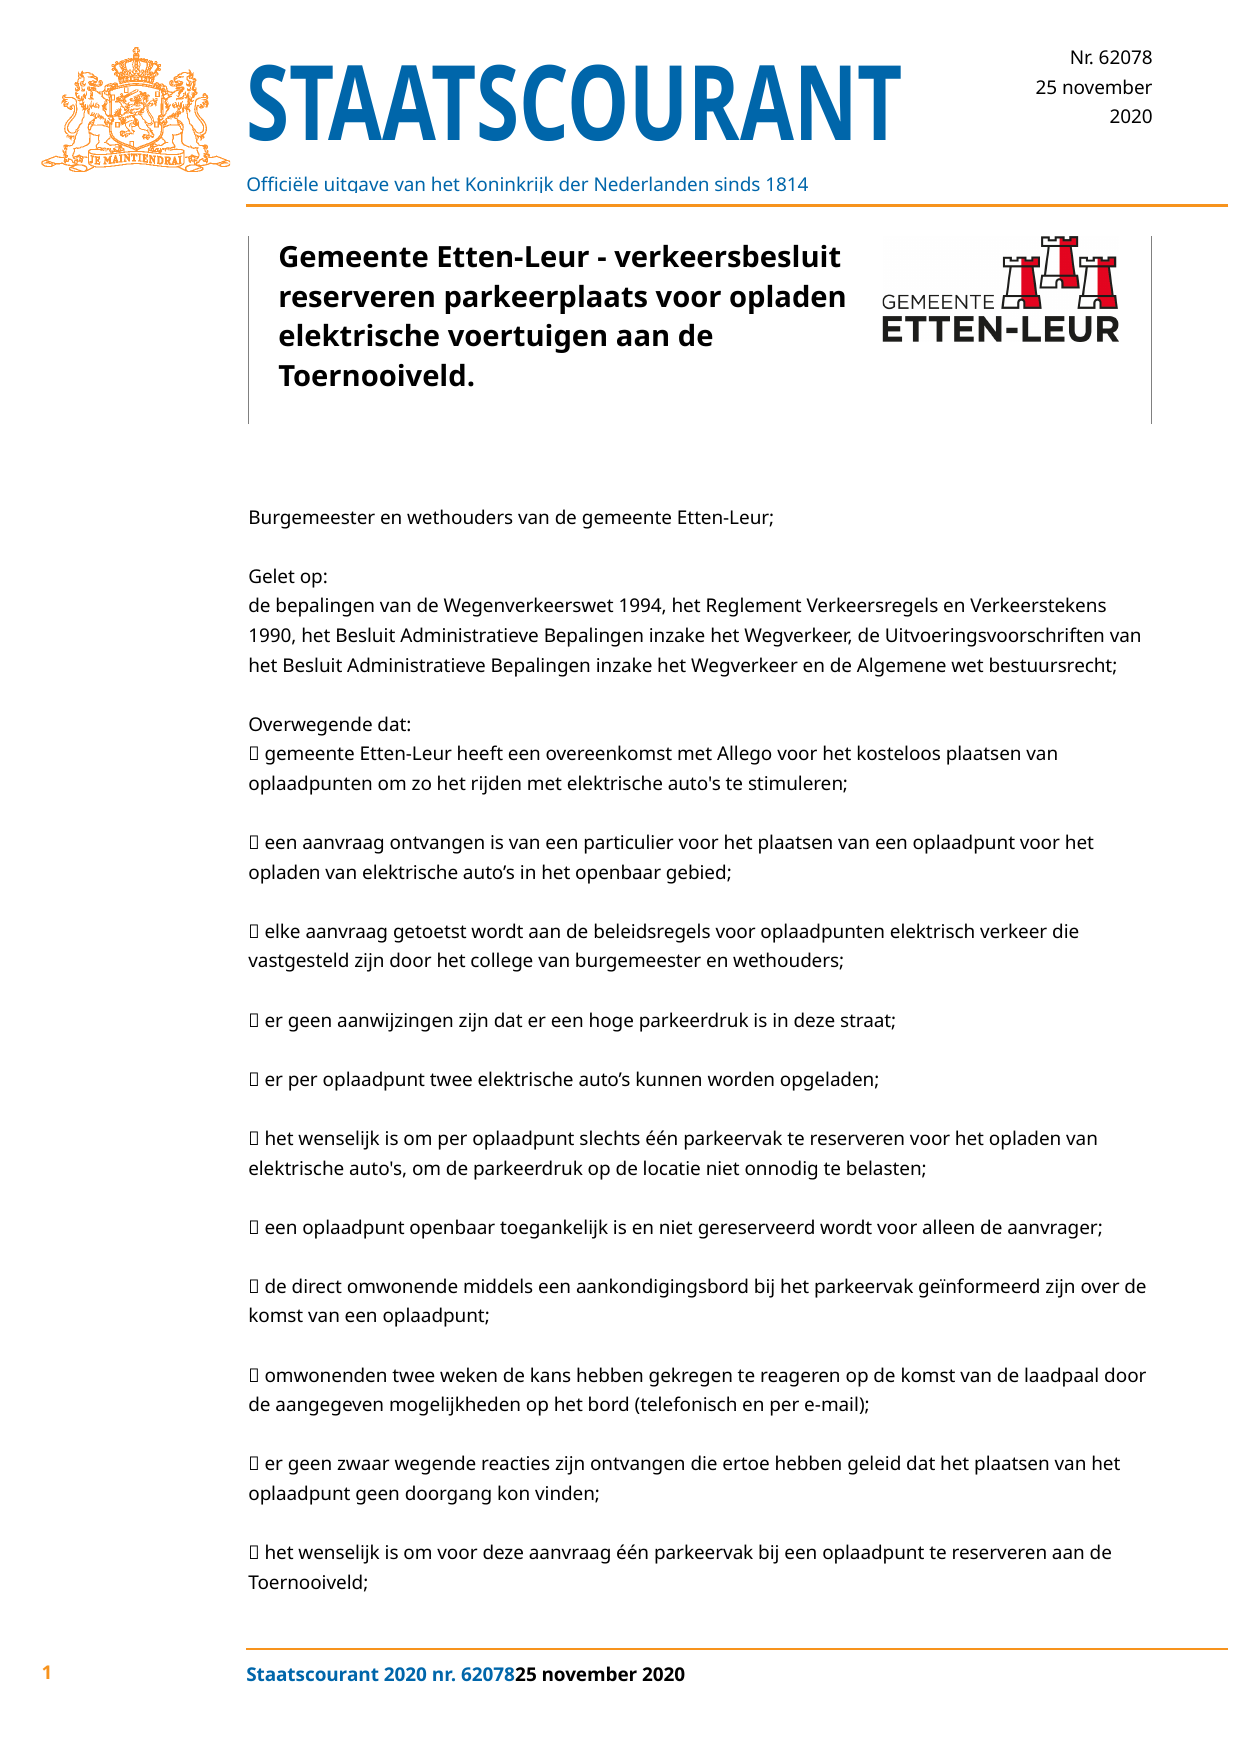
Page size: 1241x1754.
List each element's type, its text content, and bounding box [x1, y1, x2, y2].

text  er geen aanwijzingen zijn dat er een hoge parkeerdruk is in deze straat; [248, 1007, 1152, 1033]
text  een aanvraag ontvangen is van een particulier voor het plaatsen van een oplaadpunt voor het opladen van elektrische auto’s in het openbaar gebied; [248, 829, 1152, 885]
picture [41, 47, 231, 172]
text Overwegende dat: [248, 711, 1152, 737]
text  de direct omwonende middels een aankondigingsbord bij het parkeervak geïnformeerd zijn over de komst van een oplaadpunt; [248, 1273, 1152, 1328]
text de bepalingen van de Wegenverkeerswet 1994, het Reglement Verkeersregels en Verkeerstekens 1990, het Besluit Administratieve Bepalingen inzake het Wegverkeer, de Uitvoeringsvoorschriften van het Besluit Administratieve Bepalingen inzake het Wegverkeer en de Algemene wet bestuursrecht; [248, 593, 1152, 678]
picture [882, 236, 1119, 342]
text Burgemeester en wethouders van de gemeente Etten-Leur; [248, 504, 1152, 530]
text  omwonenden twee weken de kans hebben gekregen te reageren op de komst van de laadpaal door de aangegeven mogelijkheden op het bord (telefonisch en per e-mail); [248, 1362, 1152, 1417]
text  het wenselijk is om voor deze aanvraag één parkeervak bij een oplaadpunt te reserveren aan de Toernooiveld; [248, 1539, 1152, 1595]
text  er per oplaadpunt twee elektrische auto’s kunnen worden opgeladen; [248, 1066, 1152, 1092]
text Gelet op: [248, 563, 1152, 589]
table_header Gemeente Etten-Leur - verkeersbesluit reserveren parkeerplaats voor opladen elektrische voertuigen aan de Toernooiveld. [249, 236, 850, 424]
text  er geen zwaar wegende reacties zijn ontvangen die ertoe hebben geleid dat het plaatsen van het oplaadpunt geen doorgang kon vinden; [248, 1451, 1152, 1506]
text  elke aanvraag getoetst wordt aan de beleidsregels voor oplaadpunten elektrisch verkeer die vastgesteld zijn door het college van burgemeester en wethouders; [248, 918, 1152, 973]
text  een oplaadpunt openbaar toegankelijk is en niet gereserveerd wordt voor alleen de aanvrager; [248, 1214, 1152, 1240]
text  het wenselijk is om per oplaadpunt slechts één parkeervak te reserveren voor het opladen van elektrische auto's, om de parkeerdruk op de locatie niet onnodig te belasten; [248, 1125, 1152, 1181]
text  gemeente Etten-Leur heeft een overeenkomst met Allego voor het kosteloos plaatsen van oplaadpunten om zo het rijden met elektrische auto's te stimuleren; [248, 741, 1152, 796]
table_header [850, 236, 1151, 424]
